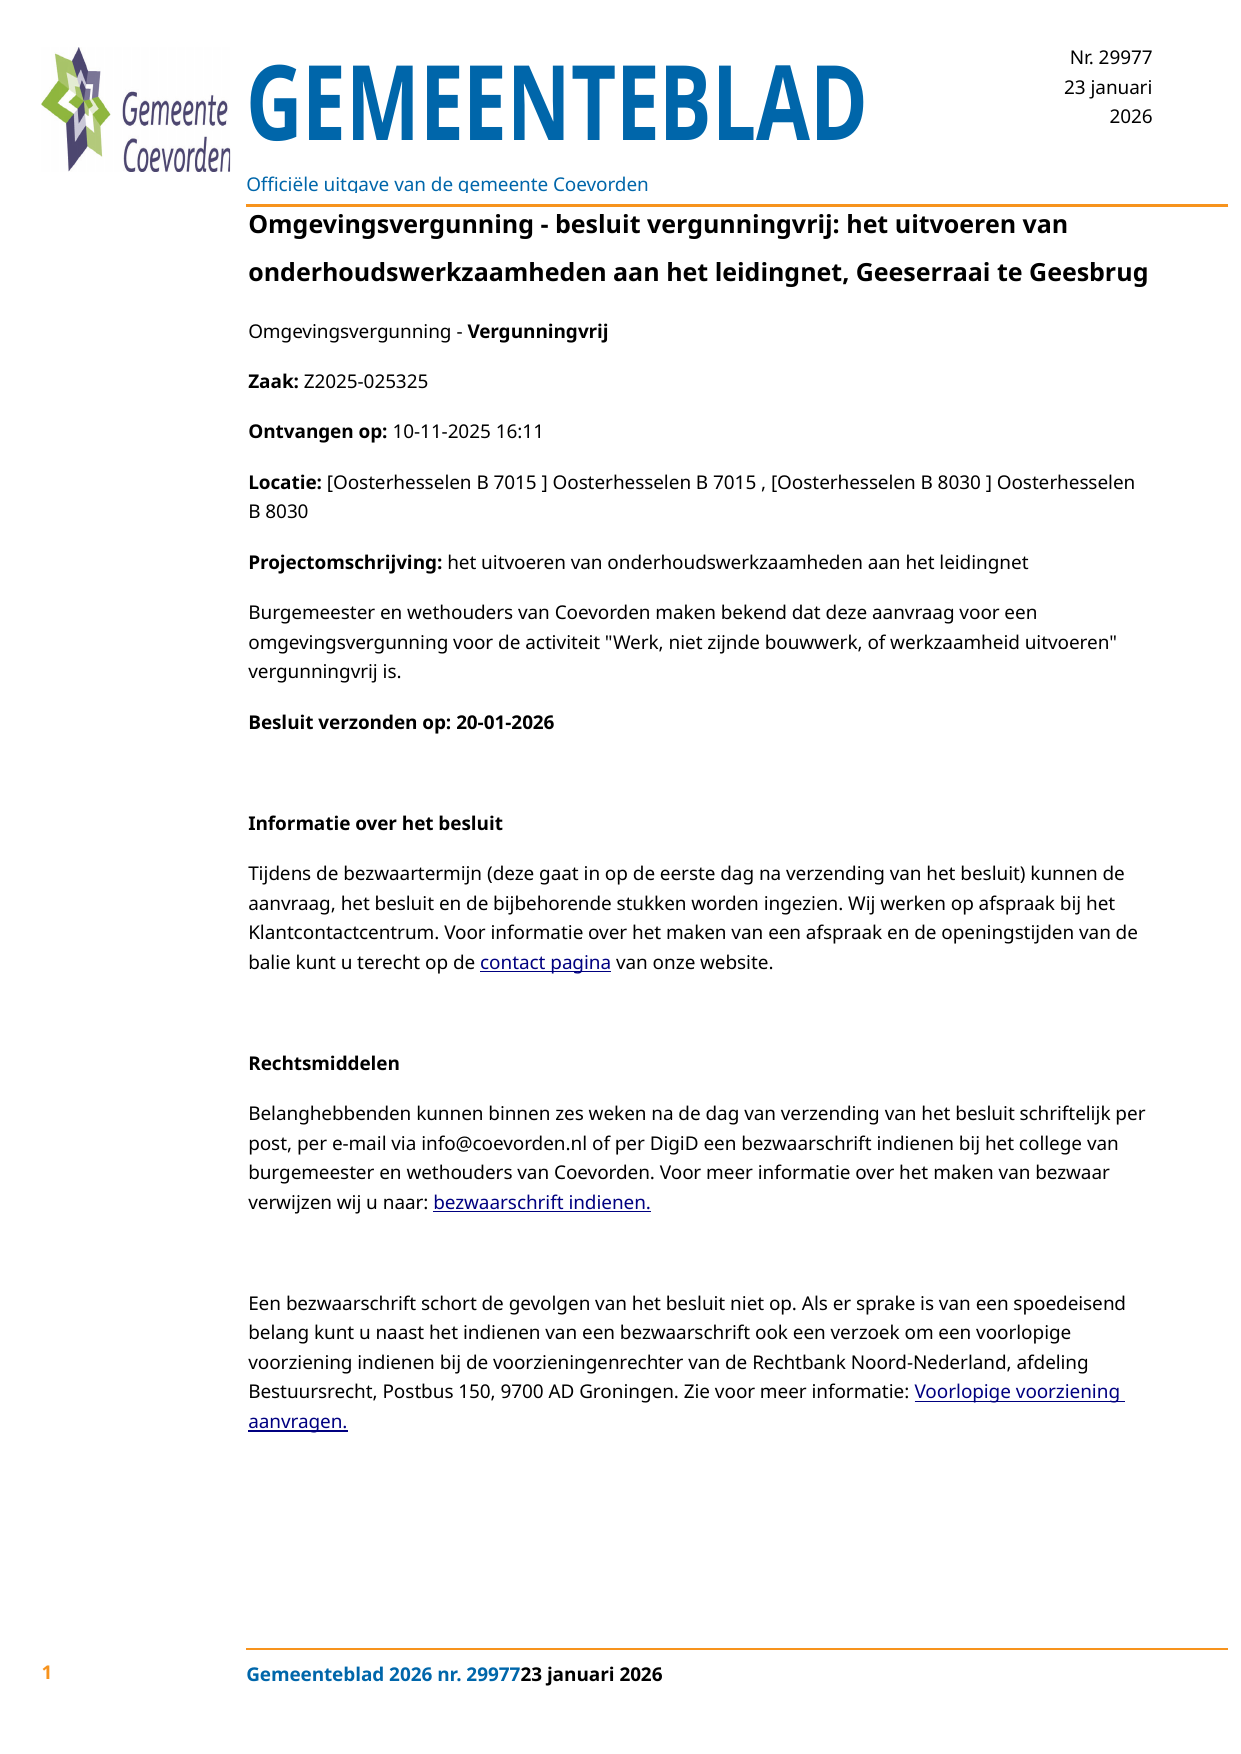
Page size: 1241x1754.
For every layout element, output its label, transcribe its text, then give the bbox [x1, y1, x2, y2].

text Burgemeester en wethouders van Coevorden maken bekend dat deze aanvraag voor een omgevingsvergunning voor de activiteit "Werk, niet zijnde bouwwerk, of werkzaamheid uitvoeren" vergunningvrij is. [248, 599, 1152, 684]
text Omgevingsvergunning - besluit vergunningvrij: het uitvoeren van onderhoudswerkzaamheden aan het leidingnet, Geeserraai te Geesbrug [248, 207, 1152, 288]
text Besluit verzonden op: 20-01-2026 [248, 709, 1152, 735]
text Tijdens de bezwaartermijn (deze gaat in op de eerste dag na verzending van het besluit) kunnen de aanvraag, het besluit en de bijbehorende stukken worden ingezien. Wij werken op afspraak bij het Klantcontactcentrum. Voor informatie over het maken van een afspraak en de openingstijden van de balie kunt u terecht op de contact pagina van onze website. [248, 860, 1152, 975]
text Projectomschrijving: het uitvoeren van onderhoudswerkzaamheden aan het leidingnet [248, 549, 1152, 575]
text Locatie: [Oosterhesselen B 7015 ] Oosterhesselen B 7015 , [Oosterhesselen B 8030 ] Oosterhesselen B 8030 [248, 469, 1152, 524]
text Ontvangen op: 10-11-2025 16:11 [248, 419, 1152, 444]
text Belanghebbenden kunnen binnen zes weken na de dag van verzending van het besluit schriftelijk per post, per e-mail via info@coevorden.nl of per DigiD een bezwaarschrift indienen bij het college van burgemeester en wethouders van Coevorden. Voor meer informatie over het maken van bezwaar verwijzen wij u naar: bezwaarschrift indienen. [248, 1100, 1152, 1215]
text Informatie over het besluit [248, 810, 1152, 836]
text Rechtsmiddelen [248, 1050, 1152, 1076]
text Een bezwaarschrift schort de gevolgen van het besluit niet op. Als er sprake is van een spoedeisend belang kunt u naast het indienen van een bezwaarschrift ook een verzoek om een voorlopige voorziening indienen bij de voorzieningenrechter van de Rechtbank Noord-Nederland, afdeling Bestuursrecht, Postbus 150, 9700 AD Groningen. Zie voor meer informatie: Voorlopige voorziening aanvragen. [248, 1290, 1152, 1434]
text Omgevingsvergunning - Vergunningvrij [248, 318, 1152, 344]
text Zaak: Z2025-025325 [248, 368, 1152, 394]
picture [41, 47, 231, 172]
